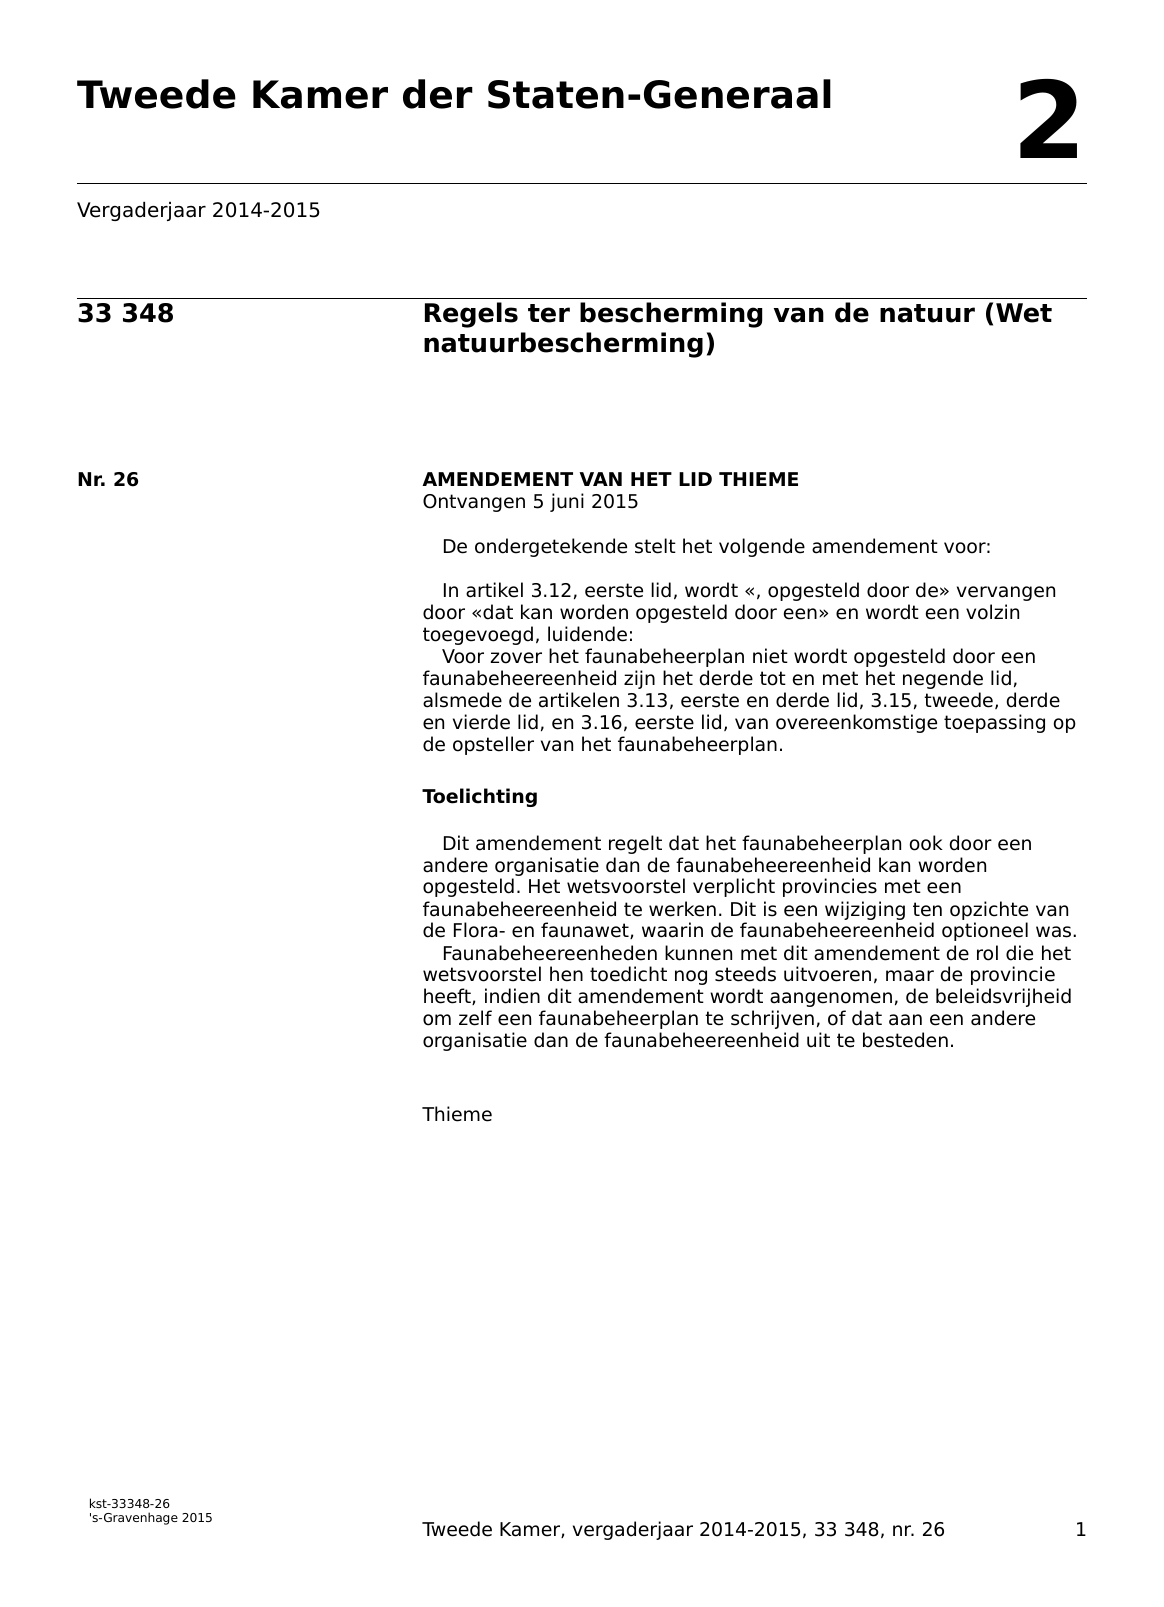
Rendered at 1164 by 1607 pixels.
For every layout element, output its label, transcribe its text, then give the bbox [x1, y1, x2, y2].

table_header Tweede Kamer der Staten-Generaal [77, 59, 886, 183]
text Dit amendement regelt dat het faunabeheerplan ook door een andere organisatie dan de faunabeheereenheid kan worden opgesteld. Het wetsvoorstel verplicht provincies met een faunabeheereenheid te werken. Dit is een wijziging ten opzichte van de Flora- en faunawet, waarin de faunabeheereenheid optioneel was. [422, 832, 1087, 942]
subtitle 33 348 Regels ter bescherming van de natuur (Wet natuurbescherming) [77, 299, 1087, 358]
subtitle Nr. 26 AMENDEMENT VAN HET LID THIEME [77, 469, 1087, 491]
text Thieme [422, 1082, 1087, 1126]
text Ontvangen 5 juni 2015 [422, 491, 1087, 513]
text De ondergetekende stelt het volgende amendement voor: [422, 536, 1087, 557]
text 's-Gravenhage 2015 [88, 1511, 323, 1525]
text Voor zover het faunabeheerplan niet wordt opgesteld door een faunabeheereenheid zijn het derde tot en met het negende lid, alsmede de artikelen 3.13, eerste en derde lid, 3.15, tweede, derde en vierde lid, en 3.16, eerste lid, van overeenkomstige toepassing op de opsteller van het faunabeheerplan. [422, 646, 1087, 756]
subtitle Toelichting [422, 786, 1087, 807]
text Faunabeheereenheden kunnen met dit amendement de rol die het wetsvoorstel hen toedicht nog steeds uitvoeren, maar de provincie heeft, indien dit amendement wordt aangenomen, de beleidsvrijheid om zelf een faunabeheerplan te schrijven, of dat aan een andere organisatie dan de faunabeheereenheid uit te besteden. [422, 942, 1087, 1052]
text kst-33348-26 [88, 1497, 323, 1511]
table_cell Vergaderjaar 2014-2015 [77, 184, 1087, 298]
table_header 2 [886, 59, 1087, 183]
text In artikel 3.12, eerste lid, wordt «, opgesteld door de» vervangen door «dat kan worden opgesteld door een» en wordt een volzin toegevoegd, luidende: [422, 580, 1087, 646]
